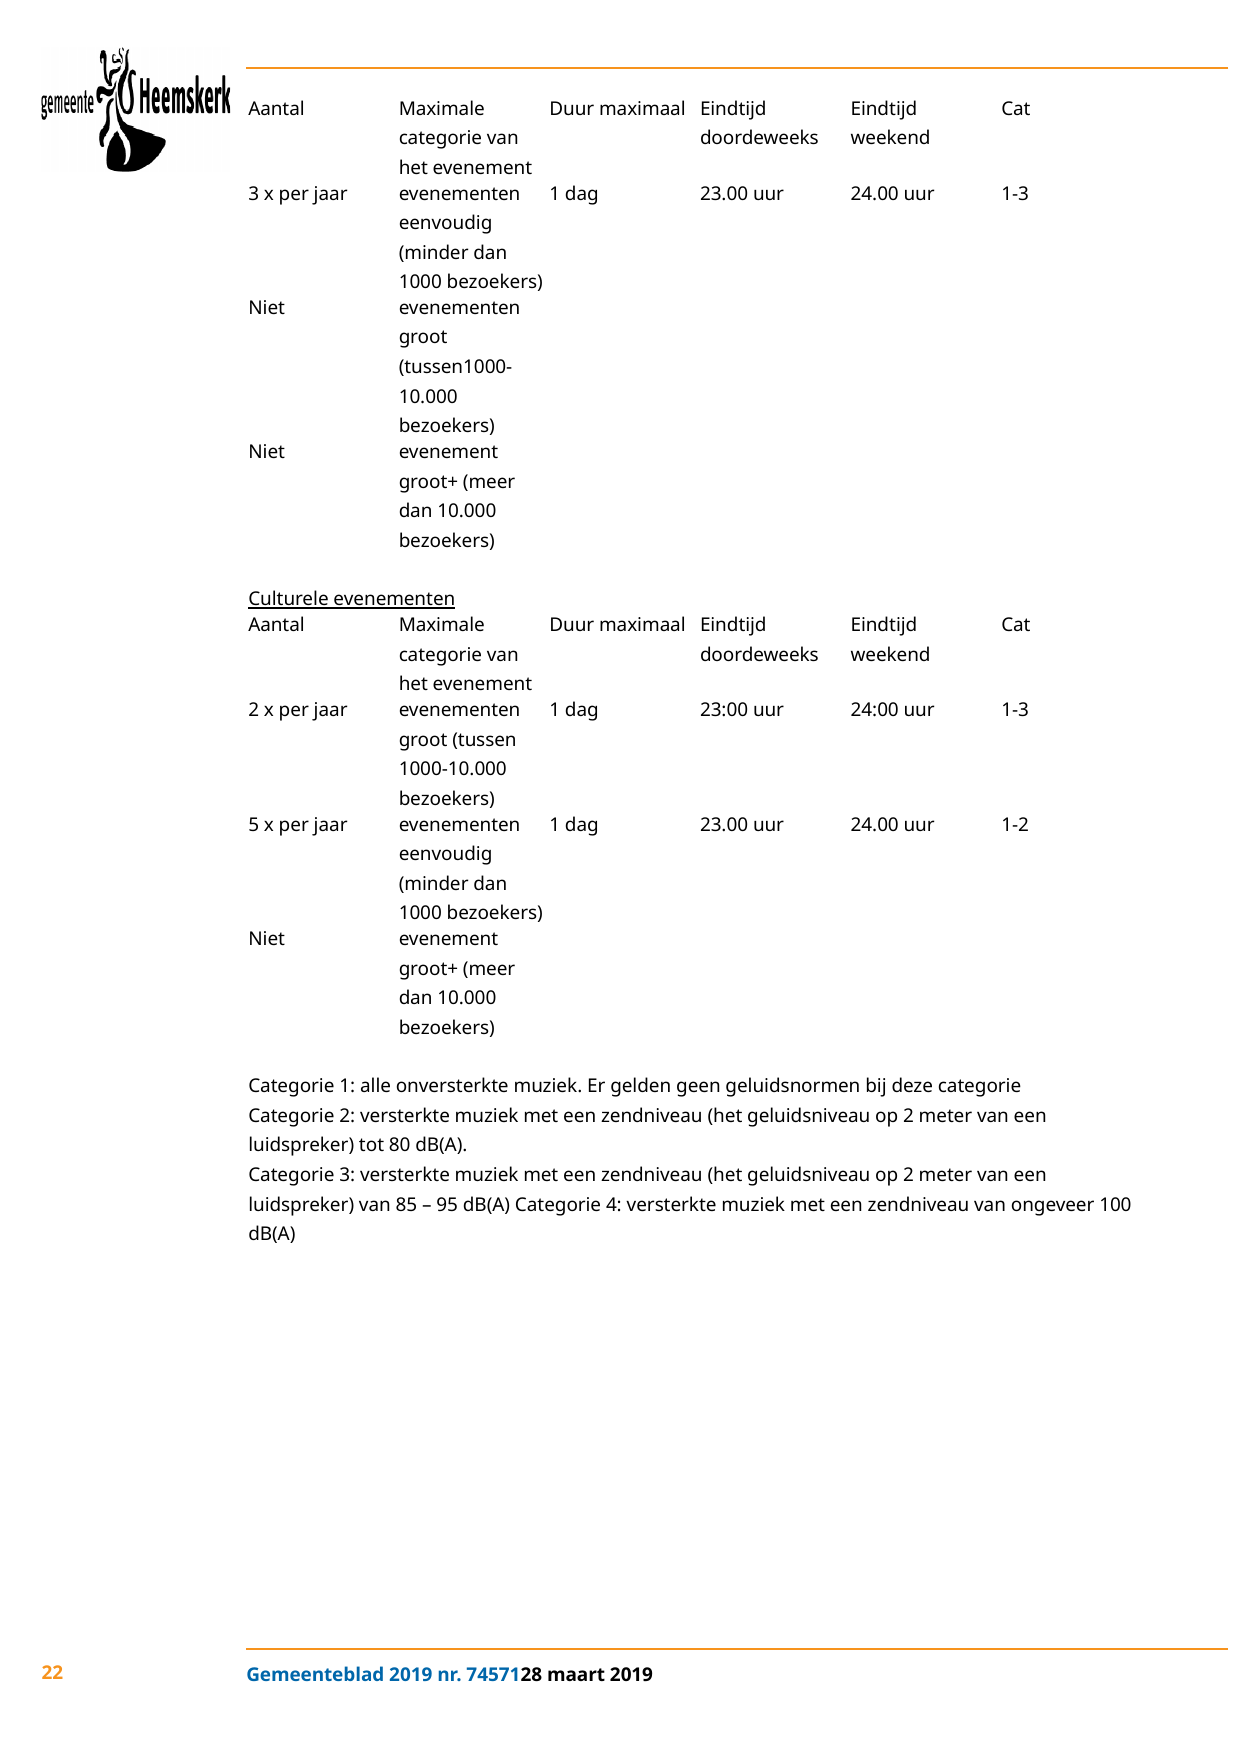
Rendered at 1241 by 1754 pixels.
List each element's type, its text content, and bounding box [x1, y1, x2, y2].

table_cell 23.00 uur [700, 811, 850, 925]
table_cell Niet [248, 925, 398, 1040]
table_cell evenementen eenvoudig (minder dan 1000 bezoekers) [399, 811, 549, 925]
table_cell 1 dag [549, 811, 700, 925]
text Categorie 1: alle onversterkte muziek. Er gelden geen geluidsnormen bij deze categorie [248, 1072, 1152, 1098]
table_cell Cat [1001, 611, 1152, 696]
table_cell Maximale categorie van het evenement [399, 611, 549, 696]
table_cell evenement groot+ (meer dan 10.000 bezoekers) [399, 925, 549, 1040]
text Categorie 2: versterkte muziek met een zendniveau (het geluidsniveau op 2 meter van een luidspreker) tot 80 dB(A). [248, 1102, 1152, 1157]
picture [41, 47, 231, 172]
table_cell Eindtijd doordeweeks [700, 95, 850, 180]
table_cell 5 x per jaar [248, 811, 398, 925]
table_cell 24.00 uur [850, 180, 1001, 294]
table_cell Eindtijd weekend [850, 611, 1001, 696]
table_cell 1-2 [1001, 811, 1152, 925]
table_cell evenementen groot (tussen1000-10.000 bezoekers) [399, 294, 549, 438]
table_cell Cat [1001, 95, 1152, 180]
table_cell Aantal [248, 95, 398, 180]
table_cell 1 dag [549, 180, 700, 294]
table_cell evenementen groot (tussen 1000-10.000 bezoekers) [399, 696, 549, 811]
table_cell Duur maximaal [549, 611, 700, 696]
table_cell 1-3 [1001, 696, 1152, 811]
table_cell Eindtijd doordeweeks [700, 611, 850, 696]
table_cell Niet [248, 294, 398, 438]
table_cell Maximale categorie van het evenement [399, 95, 549, 180]
table_cell Duur maximaal [549, 95, 700, 180]
table_cell evenement groot+ (meer dan 10.000 bezoekers) [399, 438, 549, 553]
table_cell 2 x per jaar [248, 696, 398, 811]
table_cell Niet [248, 438, 398, 553]
table_cell 3 x per jaar [248, 180, 398, 294]
table_cell [549, 925, 1152, 1040]
table_cell [549, 438, 1152, 553]
table_cell [549, 294, 1152, 438]
table_cell evenementen eenvoudig (minder dan 1000 bezoekers) [399, 180, 549, 294]
table_cell Aantal [248, 611, 398, 696]
table_cell 23:00 uur [700, 696, 850, 811]
text Categorie 3: versterkte muziek met een zendniveau (het geluidsniveau op 2 meter van een luidspreker) van 85 – 95 dB(A) Categorie 4: versterkte muziek met een zendniveau van ongeveer 100 dB(A) [248, 1161, 1152, 1246]
table_cell 23.00 uur [700, 180, 850, 294]
table_header Culturele evenementen [248, 586, 1152, 611]
table_cell 24:00 uur [850, 696, 1001, 811]
table_cell Eindtijd weekend [850, 95, 1001, 180]
table_cell 1 dag [549, 696, 700, 811]
table_cell 1-3 [1001, 180, 1152, 294]
table_cell 24.00 uur [850, 811, 1001, 925]
